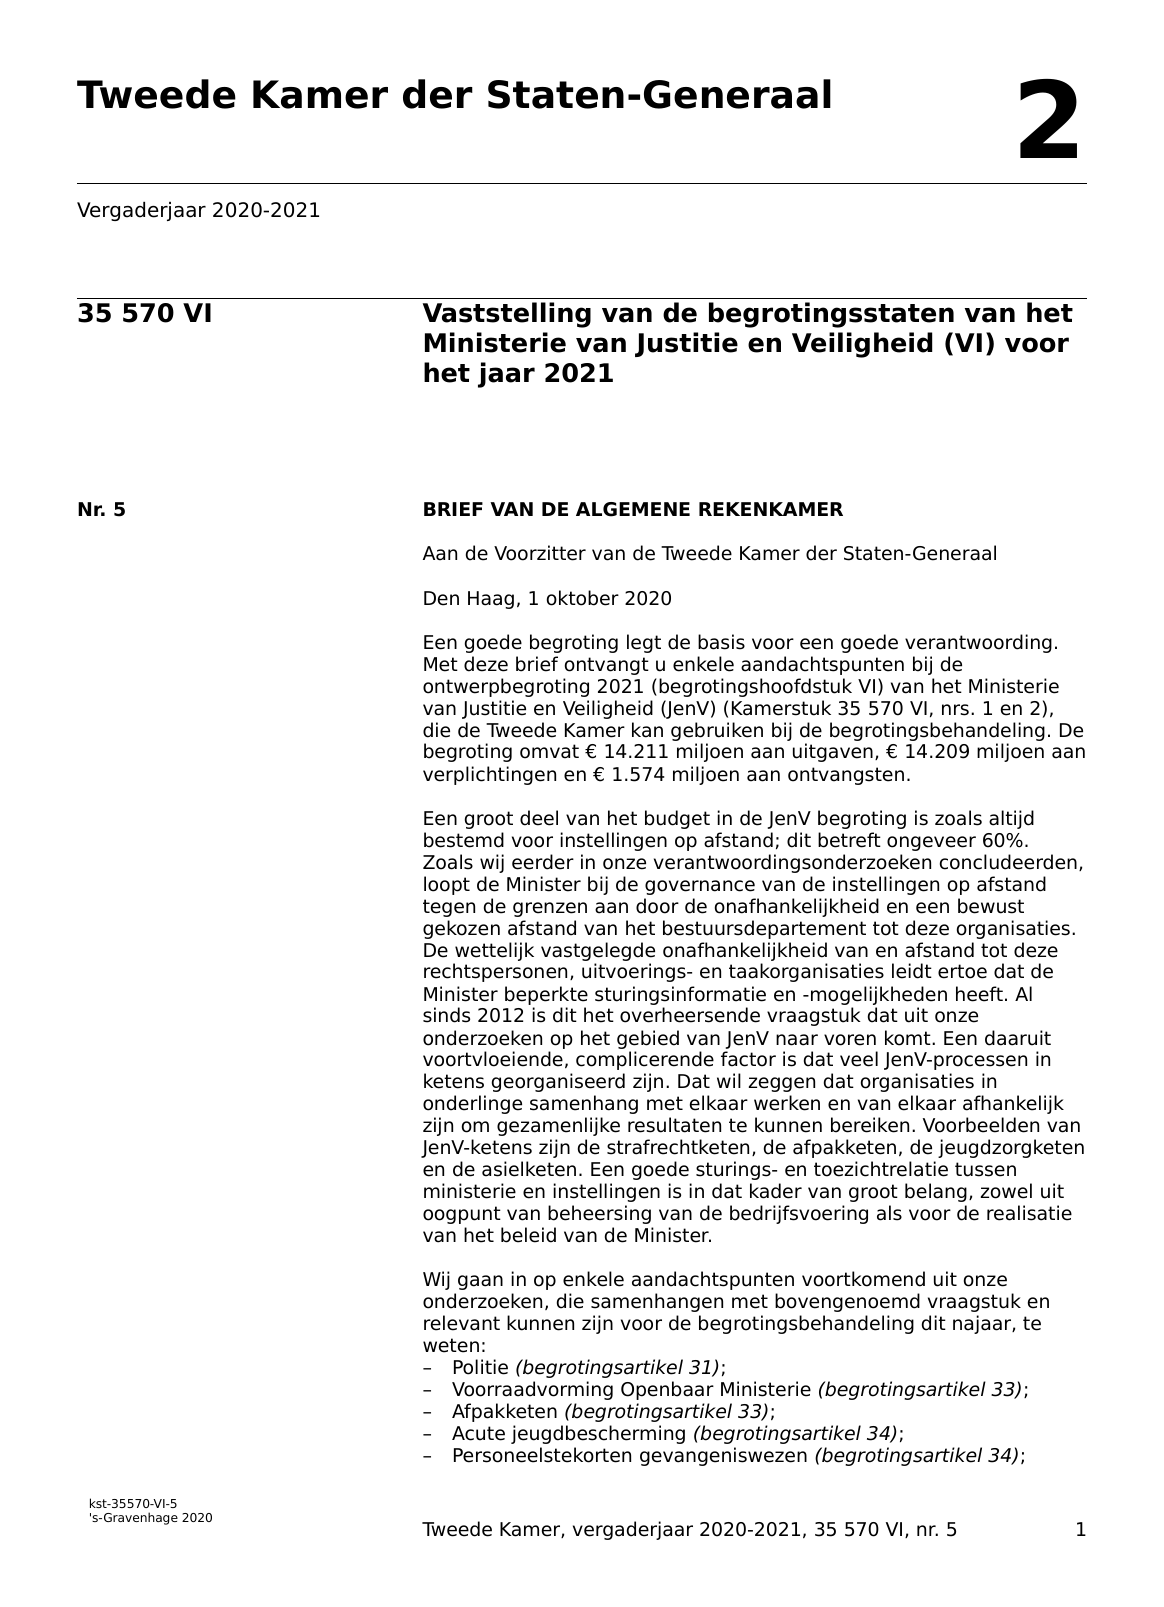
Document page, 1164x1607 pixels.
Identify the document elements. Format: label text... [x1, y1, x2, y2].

text Aan de Voorzitter van de Tweede Kamer der Staten-Generaal [422, 543, 1087, 565]
text Een goede begroting legt de basis voor een goede verantwoording. Met deze brief ontvangt u enkele aandachtspunten bij de ontwerpbegroting 2021 (begrotingshoofdstuk VI) van het Ministerie van Justitie en Veiligheid (JenV) (Kamerstuk 35 570 VI, nrs. 1 en 2), die de Tweede Kamer kan gebruiken bij de begrotingsbehandeling. De begroting omvat € 14.211 miljoen aan uitgaven, € 14.209 miljoen aan verplichtingen en € 1.574 miljoen aan ontvangsten. [422, 632, 1087, 785]
text 's-Gravenhage 2020 [88, 1511, 323, 1525]
subtitle Nr. 5 BRIEF VAN DE ALGEMENE REKENKAMER [77, 499, 1087, 521]
text – Voorraadvorming Openbaar Ministerie (begrotingsartikel 33); [422, 1379, 1087, 1401]
text – Personeelstekorten gevangeniswezen (begrotingsartikel 34); [422, 1445, 1087, 1467]
text Den Haag, 1 oktober 2020 [422, 587, 1087, 609]
text Wij gaan in op enkele aandachtspunten voortkomend uit onze onderzoeken, die samenhangen met bovengenoemd vraagstuk en relevant kunnen zijn voor de begrotingsbehandeling dit najaar, te weten: [422, 1269, 1087, 1357]
table_header Tweede Kamer der Staten-Generaal [77, 59, 886, 183]
text – Afpakketen (begrotingsartikel 33); [422, 1401, 1087, 1423]
subtitle 35 570 VI Vaststelling van de begrotingsstaten van het Ministerie van Justitie en Veiligheid (VI) voor het jaar 2021 [77, 299, 1087, 388]
table_cell Vergaderjaar 2020-2021 [77, 184, 1087, 298]
table_header 2 [886, 59, 1087, 183]
text – Politie (begrotingsartikel 31); [422, 1357, 1087, 1379]
text Een groot deel van het budget in de JenV begroting is zoals altijd bestemd voor instellingen op afstand; dit betreft ongeveer 60%. Zoals wij eerder in onze verantwoordingsonderzoeken concludeerden, loopt de Minister bij de governance van de instellingen op afstand tegen de grenzen aan door de onafhankelijkheid en een bewust gekozen afstand van het bestuursdepartement tot deze organisaties. De wettelijk vastgelegde onafhankelijkheid van en afstand tot deze rechtspersonen, uitvoerings- en taakorganisaties leidt ertoe dat de Minister beperkte sturingsinformatie en -mogelijkheden heeft. Al sinds 2012 is dit het overheersende vraagstuk dat uit onze onderzoeken op het gebied van JenV naar voren komt. Een daaruit voortvloeiende, complicerende factor is dat veel JenV-processen in ketens georganiseerd zijn. Dat wil zeggen dat organisaties in onderlinge samenhang met elkaar werken en van elkaar afhankelijk zijn om gezamenlijke resultaten te kunnen bereiken. Voorbeelden van JenV-ketens zijn de strafrechtketen, de afpakketen, de jeugdzorgketen en de asielketen. Een goede sturings- en toezichtrelatie tussen ministerie en instellingen is in dat kader van groot belang, zowel uit oogpunt van beheersing van de bedrijfsvoering als voor de realisatie van het beleid van de Minister. [422, 808, 1087, 1247]
text – Acute jeugdbescherming (begrotingsartikel 34); [422, 1423, 1087, 1445]
text kst-35570-VI-5 [88, 1497, 323, 1511]
